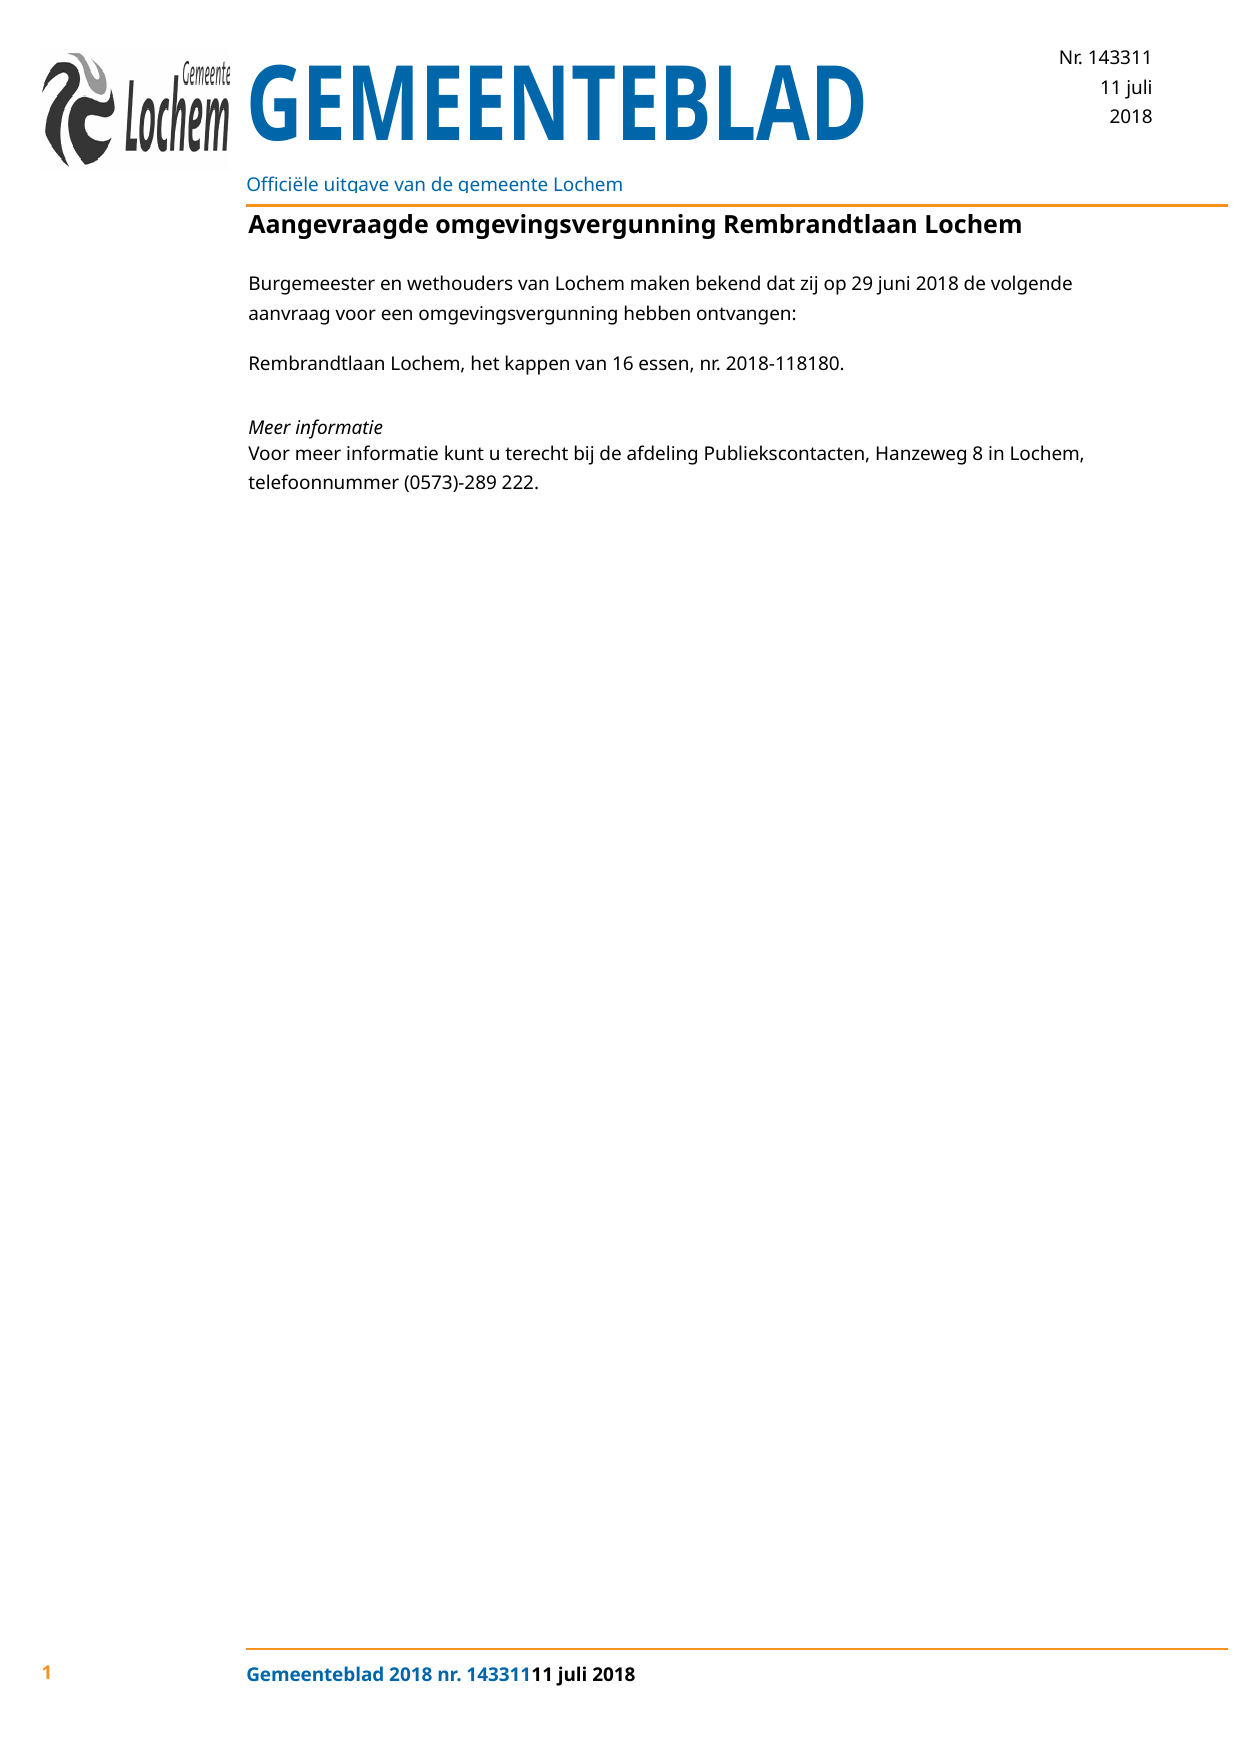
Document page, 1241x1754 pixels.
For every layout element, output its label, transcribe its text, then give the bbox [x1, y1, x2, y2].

text Rembrandtlaan Lochem, het kappen van 16 essen, nr. 2018-118180. [248, 350, 1152, 376]
text Aangevraagde omgevingsvergunning Rembrandtlaan Lochem [248, 207, 1152, 241]
text Meer informatie [248, 414, 1152, 440]
picture [41, 47, 231, 172]
text Burgemeester en wethouders van Lochem maken bekend dat zij op 29 juni 2018 de volgende aanvraag voor een omgevingsvergunning hebben ontvangen: [248, 270, 1152, 326]
text Voor meer informatie kunt u terecht bij de afdeling Publiekscontacten, Hanzeweg 8 in Lochem, telefoonnummer (0573)-289 222. [248, 440, 1152, 495]
